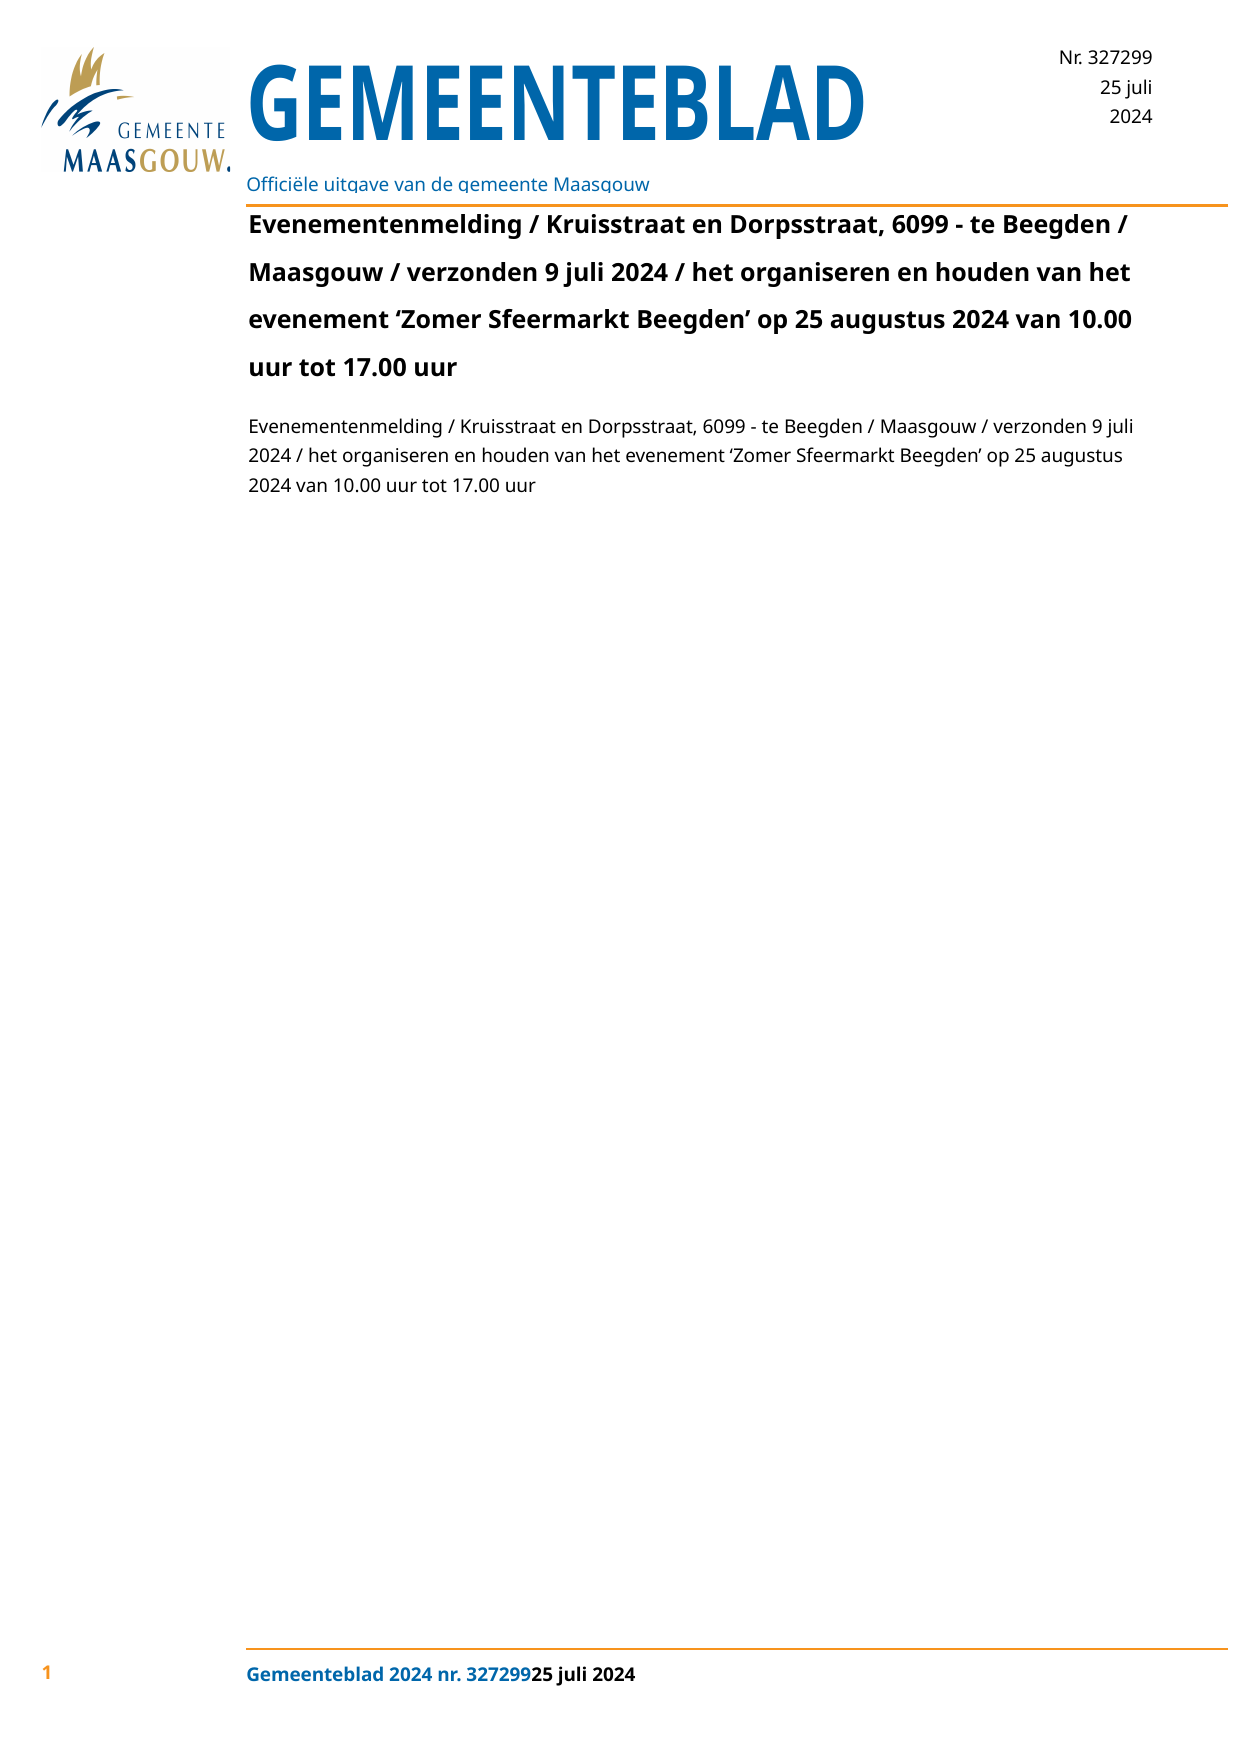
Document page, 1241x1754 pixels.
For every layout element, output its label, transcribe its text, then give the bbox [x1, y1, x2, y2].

picture [41, 47, 231, 172]
text Evenementenmelding / Kruisstraat en Dorpsstraat, 6099 - te Beegden / Maasgouw / verzonden 9 juli 2024 / het organiseren en houden van het evenement ‘Zomer Sfeermarkt Beegden’ op 25 augustus 2024 van 10.00 uur tot 17.00 uur [248, 413, 1152, 498]
text Evenementenmelding / Kruisstraat en Dorpsstraat, 6099 - te Beegden / Maasgouw / verzonden 9 juli 2024 / het organiseren en houden van het evenement ‘Zomer Sfeermarkt Beegden’ op 25 augustus 2024 van 10.00 uur tot 17.00 uur [248, 207, 1152, 384]
